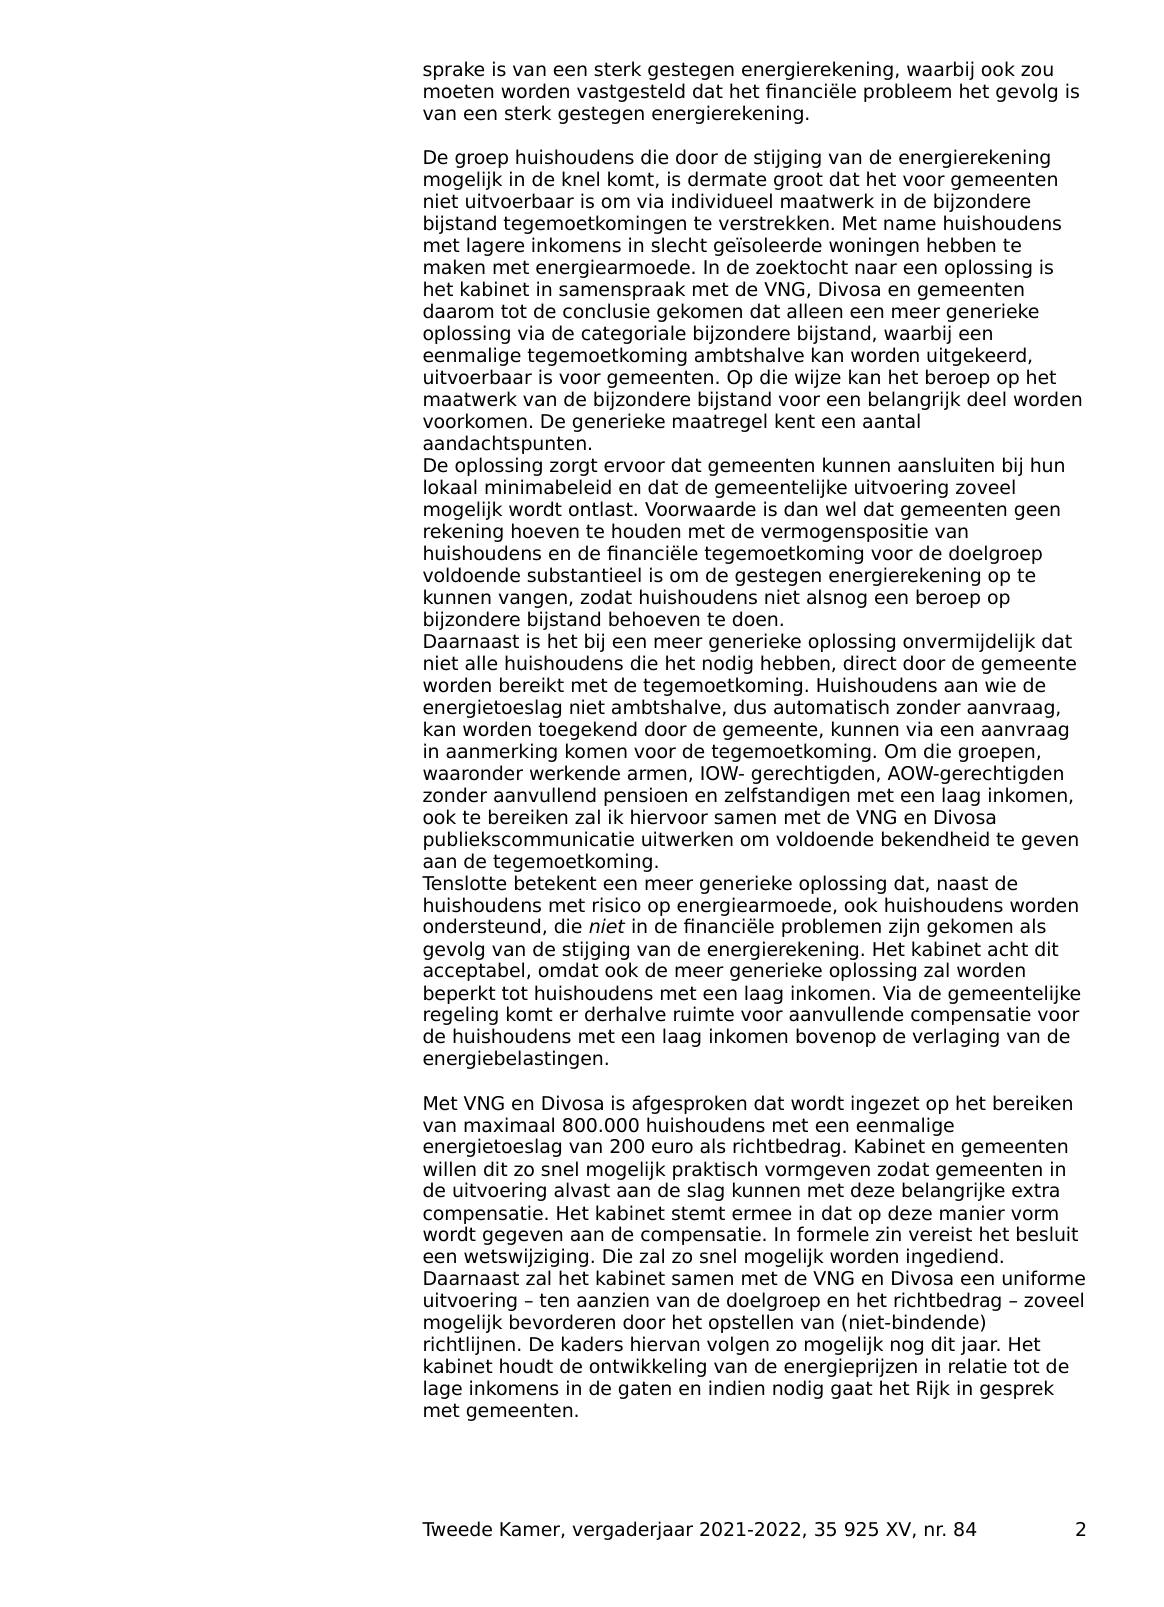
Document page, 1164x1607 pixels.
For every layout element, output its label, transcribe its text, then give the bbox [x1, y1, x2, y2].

text De groep huishoudens die door de stijging van de energierekening mogelijk in de knel komt, is dermate groot dat het voor gemeenten niet uitvoerbaar is om via individueel maatwerk in de bijzondere bijstand tegemoetkomingen te verstrekken. Met name huishoudens met lagere inkomens in slecht geïsoleerde woningen hebben te maken met energiearmoede. In de zoektocht naar een oplossing is het kabinet in samenspraak met de VNG, Divosa en gemeenten daarom tot de conclusie gekomen dat alleen een meer generieke oplossing via de categoriale bijzondere bijstand, waarbij een eenmalige tegemoetkoming ambtshalve kan worden uitgekeerd, uitvoerbaar is voor gemeenten. Op die wijze kan het beroep op het maatwerk van de bijzondere bijstand voor een belangrijk deel worden voorkomen. De generieke maatregel kent een aantal aandachtspunten. [422, 147, 1087, 455]
text Met VNG en Divosa is afgesproken dat wordt ingezet op het bereiken van maximaal 800.000 huishoudens met een eenmalige energietoeslag van 200 euro als richtbedrag. Kabinet en gemeenten willen dit zo snel mogelijk praktisch vormgeven zodat gemeenten in de uitvoering alvast aan de slag kunnen met deze belangrijke extra compensatie. Het kabinet stemt ermee in dat op deze manier vorm wordt gegeven aan de compensatie. In formele zin vereist het besluit een wetswijziging. Die zal zo snel mogelijk worden ingediend. Daarnaast zal het kabinet samen met de VNG en Divosa een uniforme uitvoering – ten aanzien van de doelgroep en het richtbedrag – zoveel mogelijk bevorderen door het opstellen van (niet-bindende) richtlijnen. De kaders hiervan volgen zo mogelijk nog dit jaar. Het kabinet houdt de ontwikkeling van de energieprijzen in relatie tot de lage inkomens in de gaten en indien nodig gaat het Rijk in gesprek met gemeenten. [422, 1092, 1087, 1422]
text sprake is van een sterk gestegen energierekening, waarbij ook zou moeten worden vastgesteld dat het financiële probleem het gevolg is van een sterk gestegen energierekening. [422, 59, 1087, 125]
text Tenslotte betekent een meer generieke oplossing dat, naast de huishoudens met risico op energiearmoede, ook huishoudens worden ondersteund, die niet in de financiële problemen zijn gekomen als gevolg van de stijging van de energierekening. Het kabinet acht dit acceptabel, omdat ook de meer generieke oplossing zal worden beperkt tot huishoudens met een laag inkomen. Via de gemeentelijke regeling komt er derhalve ruimte voor aanvullende compensatie voor de huishoudens met een laag inkomen bovenop de verlaging van de energiebelastingen. [422, 872, 1087, 1070]
text De oplossing zorgt ervoor dat gemeenten kunnen aansluiten bij hun lokaal minimabeleid en dat de gemeentelijke uitvoering zoveel mogelijk wordt ontlast. Voorwaarde is dan wel dat gemeenten geen rekening hoeven te houden met de vermogenspositie van huishoudens en de financiële tegemoetkoming voor de doelgroep voldoende substantieel is om de gestegen energierekening op te kunnen vangen, zodat huishoudens niet alsnog een beroep op bijzondere bijstand behoeven te doen. [422, 455, 1087, 631]
text Daarnaast is het bij een meer generieke oplossing onvermijdelijk dat niet alle huishoudens die het nodig hebben, direct door de gemeente worden bereikt met de tegemoetkoming. Huishoudens aan wie de energietoeslag niet ambtshalve, dus automatisch zonder aanvraag, kan worden toegekend door de gemeente, kunnen via een aanvraag in aanmerking komen voor de tegemoetkoming. Om die groepen, waaronder werkende armen, IOW- gerechtigden, AOW-gerechtigden zonder aanvullend pensioen en zelfstandigen met een laag inkomen, ook te bereiken zal ik hiervoor samen met de VNG en Divosa publiekscommunicatie uitwerken om voldoende bekendheid te geven aan de tegemoetkoming. [422, 631, 1087, 872]
